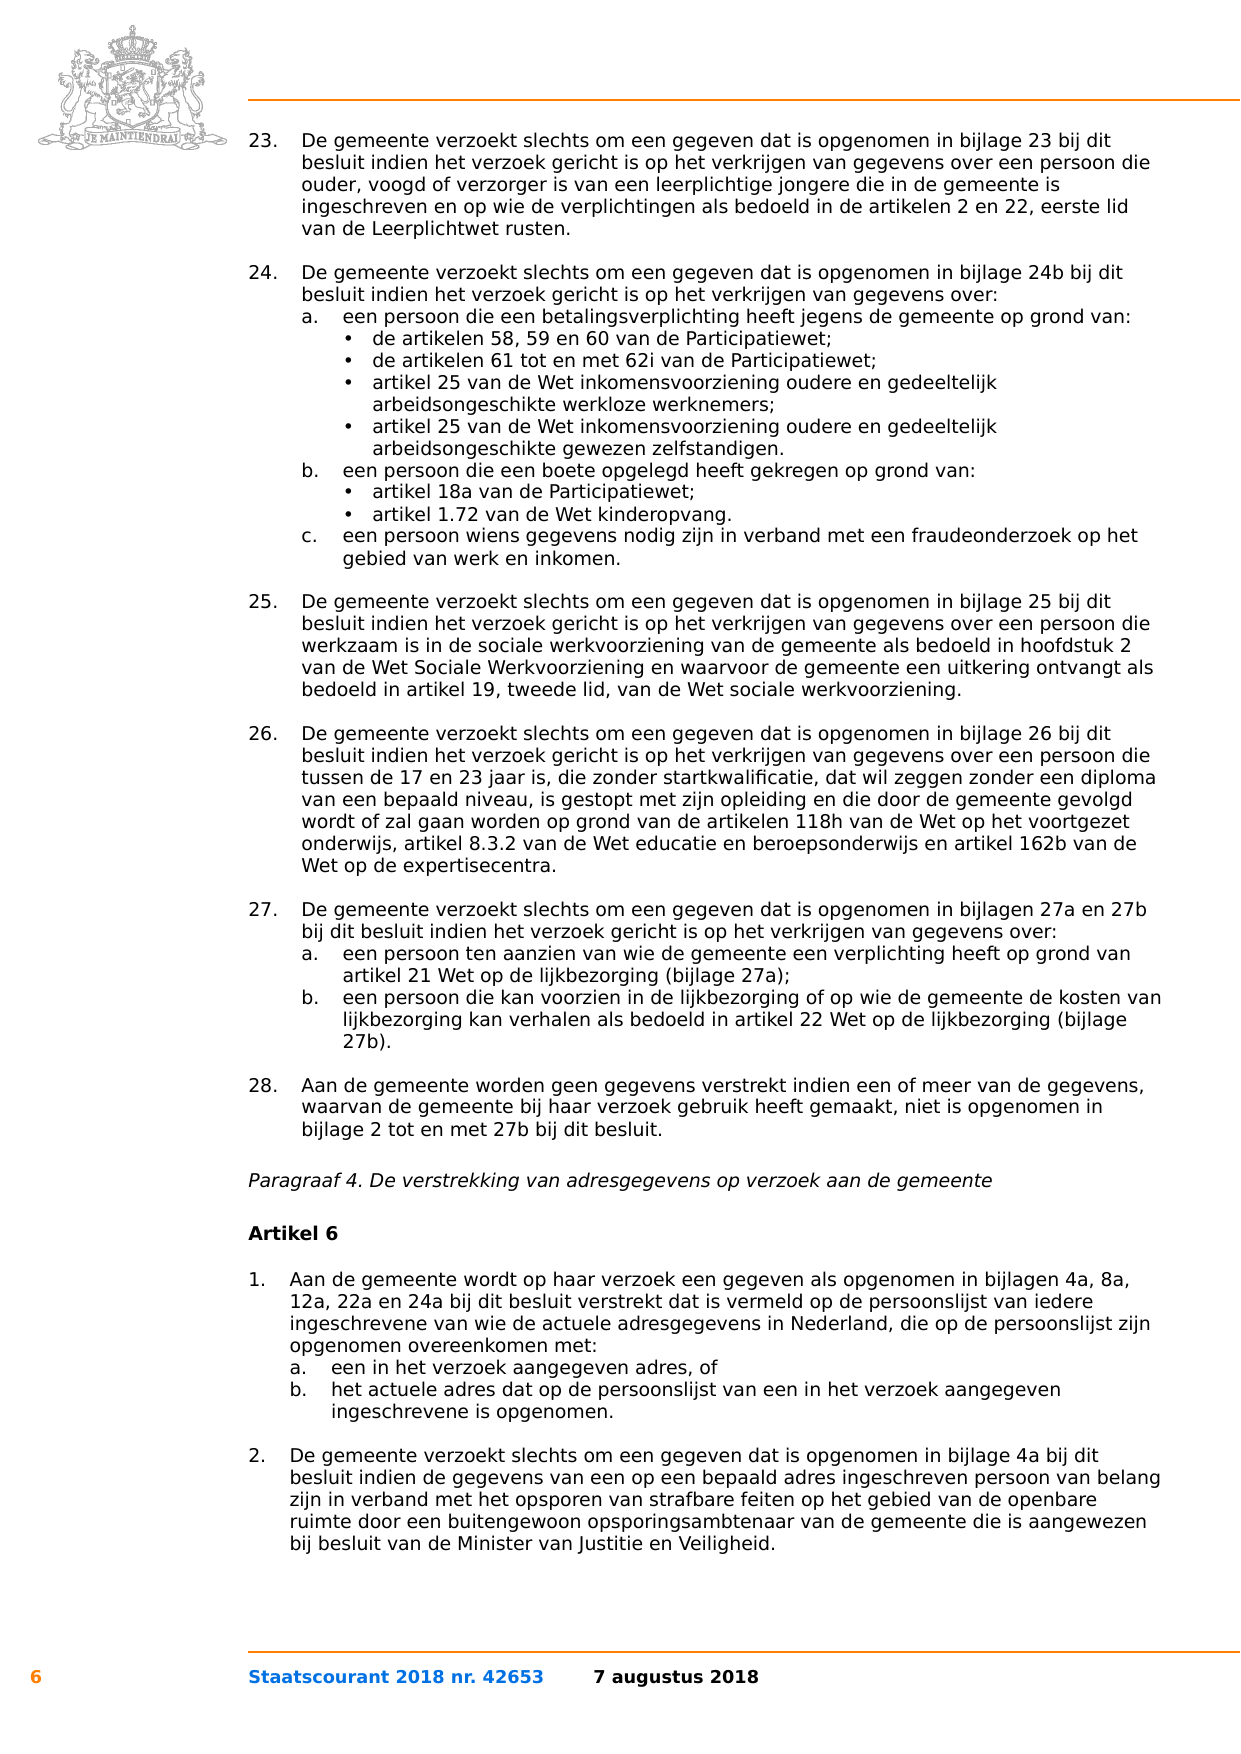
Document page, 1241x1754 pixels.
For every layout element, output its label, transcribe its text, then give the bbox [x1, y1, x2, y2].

text 28. Aan de gemeente worden geen gegevens verstrekt indien een of meer van de gegevens, waarvan de gemeente bij haar verzoek gebruik heeft gemaakt, niet is opgenomen in bijlage 2 tot en met 27b bij dit besluit. [248, 1074, 1163, 1140]
text • de artikelen 61 tot en met 62i van de Participatiewet; [343, 349, 1163, 372]
text 26. De gemeente verzoekt slechts om een gegeven dat is opgenomen in bijlage 26 bij dit besluit indien het verzoek gericht is op het verkrijgen van gegevens over een persoon die tussen de 17 en 23 jaar is, die zonder startkwalificatie, dat wil zeggen zonder een diploma van een bepaald niveau, is gestopt met zijn opleiding en die door de gemeente gevolgd wordt of zal gaan worden op grond van de artikelen 118h van de Wet op het voortgezet onderwijs, artikel 8.3.2 van de Wet educatie en beroepsonderwijs en artikel 162b van de Wet op de expertisecentra. [248, 723, 1163, 877]
text 25. De gemeente verzoekt slechts om een gegeven dat is opgenomen in bijlage 25 bij dit besluit indien het verzoek gericht is op het verkrijgen van gegevens over een persoon die werkzaam is in de sociale werkvoorziening van de gemeente als bedoeld in hoofdstuk 2 van de Wet Sociale Werkvoorziening en waarvoor de gemeente een uitkering ontvangt als bedoeld in artikel 19, tweede lid, van de Wet sociale werkvoorziening. [248, 591, 1163, 701]
text a. een in het verzoek aangegeven adres, of [289, 1357, 1163, 1379]
text c. een persoon wiens gegevens nodig zijn in verband met een fraudeonderzoek op het gebied van werk en inkomen. [301, 525, 1163, 569]
text • artikel 1.72 van de Wet kinderopvang. [343, 503, 1163, 525]
text b. een persoon die kan voorzien in de lijkbezorging of op wie de gemeente de kosten van lijkbezorging kan verhalen als bedoeld in artikel 22 Wet op de lijkbezorging (bijlage 27b). [301, 987, 1163, 1053]
text 2. De gemeente verzoekt slechts om een gegeven dat is opgenomen in bijlage 4a bij dit besluit indien de gegevens van een op een bepaald adres ingeschreven persoon van belang zijn in verband met het opsporen van strafbare feiten op het gebied van de openbare ruimte door een buitengewoon opsporingsambtenaar van de gemeente die is aangewezen bij besluit van de Minister van Justitie en Veiligheid. [248, 1445, 1163, 1555]
text • artikel 18a van de Participatiewet; [343, 481, 1163, 503]
text 23. De gemeente verzoekt slechts om een gegeven dat is opgenomen in bijlage 23 bij dit besluit indien het verzoek gericht is op het verkrijgen van gegevens over een persoon die ouder, voogd of verzorger is van een leerplichtige jongere die in de gemeente is ingeschreven en op wie de verplichtingen als bedoeld in de artikelen 2 en 22, eerste lid van de Leerplichtwet rusten. [248, 130, 1163, 240]
text 27. De gemeente verzoekt slechts om een gegeven dat is opgenomen in bijlagen 27a en 27b bij dit besluit indien het verzoek gericht is op het verkrijgen van gegevens over: [248, 899, 1163, 943]
text • artikel 25 van de Wet inkomensvoorziening oudere en gedeeltelijk arbeidsongeschikte gewezen zelfstandigen. [343, 416, 1163, 459]
text 1. Aan de gemeente wordt op haar verzoek een gegeven als opgenomen in bijlagen 4a, 8a, 12a, 22a en 24a bij dit besluit verstrekt dat is vermeld op de persoonslijst van iedere ingeschrevene van wie de actuele adresgegevens in Nederland, die op de persoonslijst zijn opgenomen overeenkomen met: [248, 1269, 1163, 1357]
text b. het actuele adres dat op de persoonslijst van een in het verzoek aangegeven ingeschrevene is opgenomen. [289, 1379, 1163, 1423]
picture [38, 25, 227, 150]
subtitle Paragraaf 4. De verstrekking van adresgegevens op verzoek aan de gemeente [248, 1170, 1163, 1192]
text a. een persoon ten aanzien van wie de gemeente een verplichting heeft op grond van artikel 21 Wet op de lijkbezorging (bijlage 27a); [301, 943, 1163, 987]
text • artikel 25 van de Wet inkomensvoorziening oudere en gedeeltelijk arbeidsongeschikte werkloze werknemers; [343, 372, 1163, 416]
text b. een persoon die een boete opgelegd heeft gekregen op grond van: [301, 459, 1163, 481]
subtitle Artikel 6 [248, 1222, 1163, 1244]
text a. een persoon die een betalingsverplichting heeft jegens de gemeente op grond van: [301, 306, 1163, 328]
text • de artikelen 58, 59 en 60 van de Participatiewet; [343, 328, 1163, 349]
text 24. De gemeente verzoekt slechts om een gegeven dat is opgenomen in bijlage 24b bij dit besluit indien het verzoek gericht is op het verkrijgen van gegevens over: [248, 262, 1163, 306]
